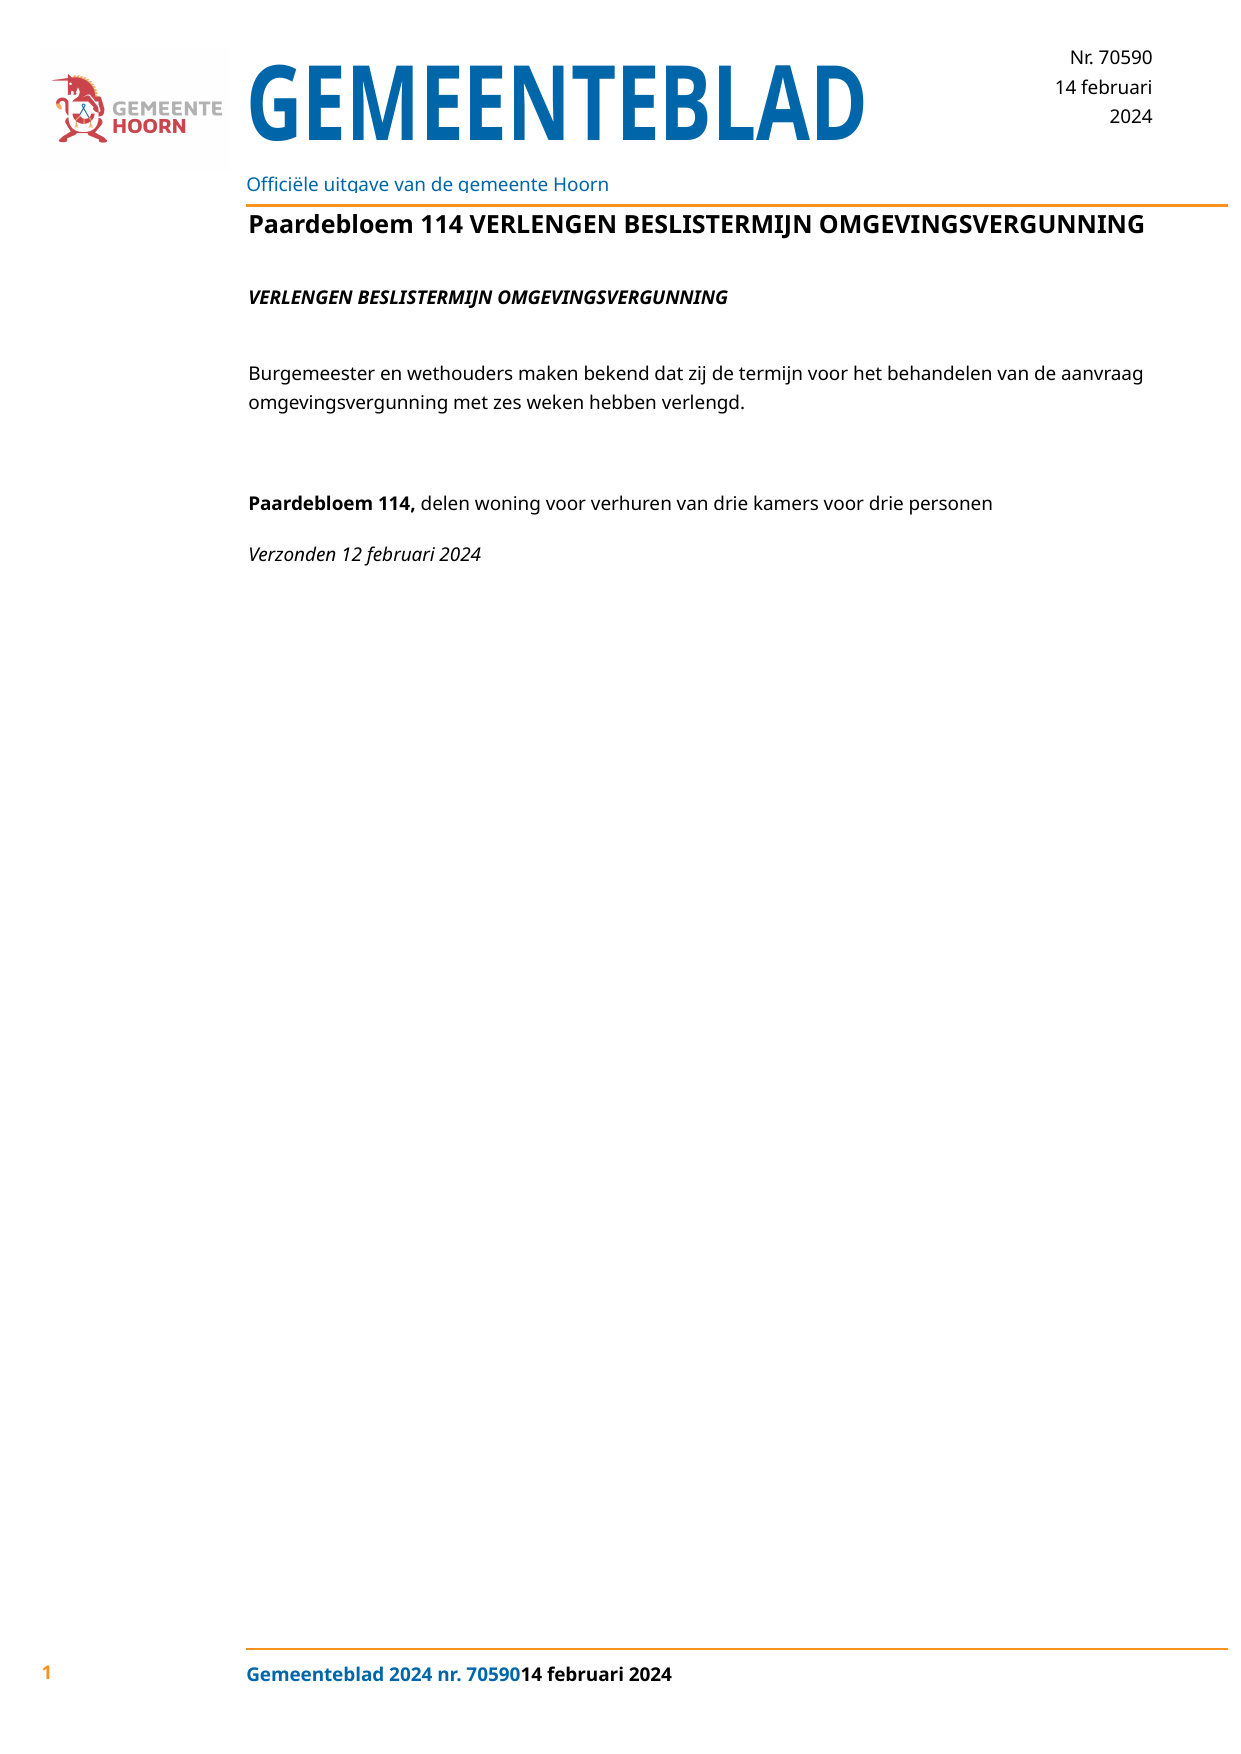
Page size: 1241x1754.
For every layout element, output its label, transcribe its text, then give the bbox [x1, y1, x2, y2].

text VERLENGEN BESLISTERMIJN OMGEVINGSVERGUNNING [248, 284, 1152, 309]
text Verzonden 12 februari 2024 [248, 541, 1152, 567]
text Paardebloem 114, delen woning voor verhuren van drie kamers voor drie personen [248, 490, 1152, 516]
picture [41, 47, 231, 172]
text Burgemeester en wethouders maken bekend dat zij de termijn voor het behandelen van de aanvraag omgevingsvergunning met zes weken hebben verlengd. [248, 360, 1152, 415]
text Paardebloem 114 VERLENGEN BESLISTERMIJN OMGEVINGSVERGUNNING [248, 207, 1152, 241]
